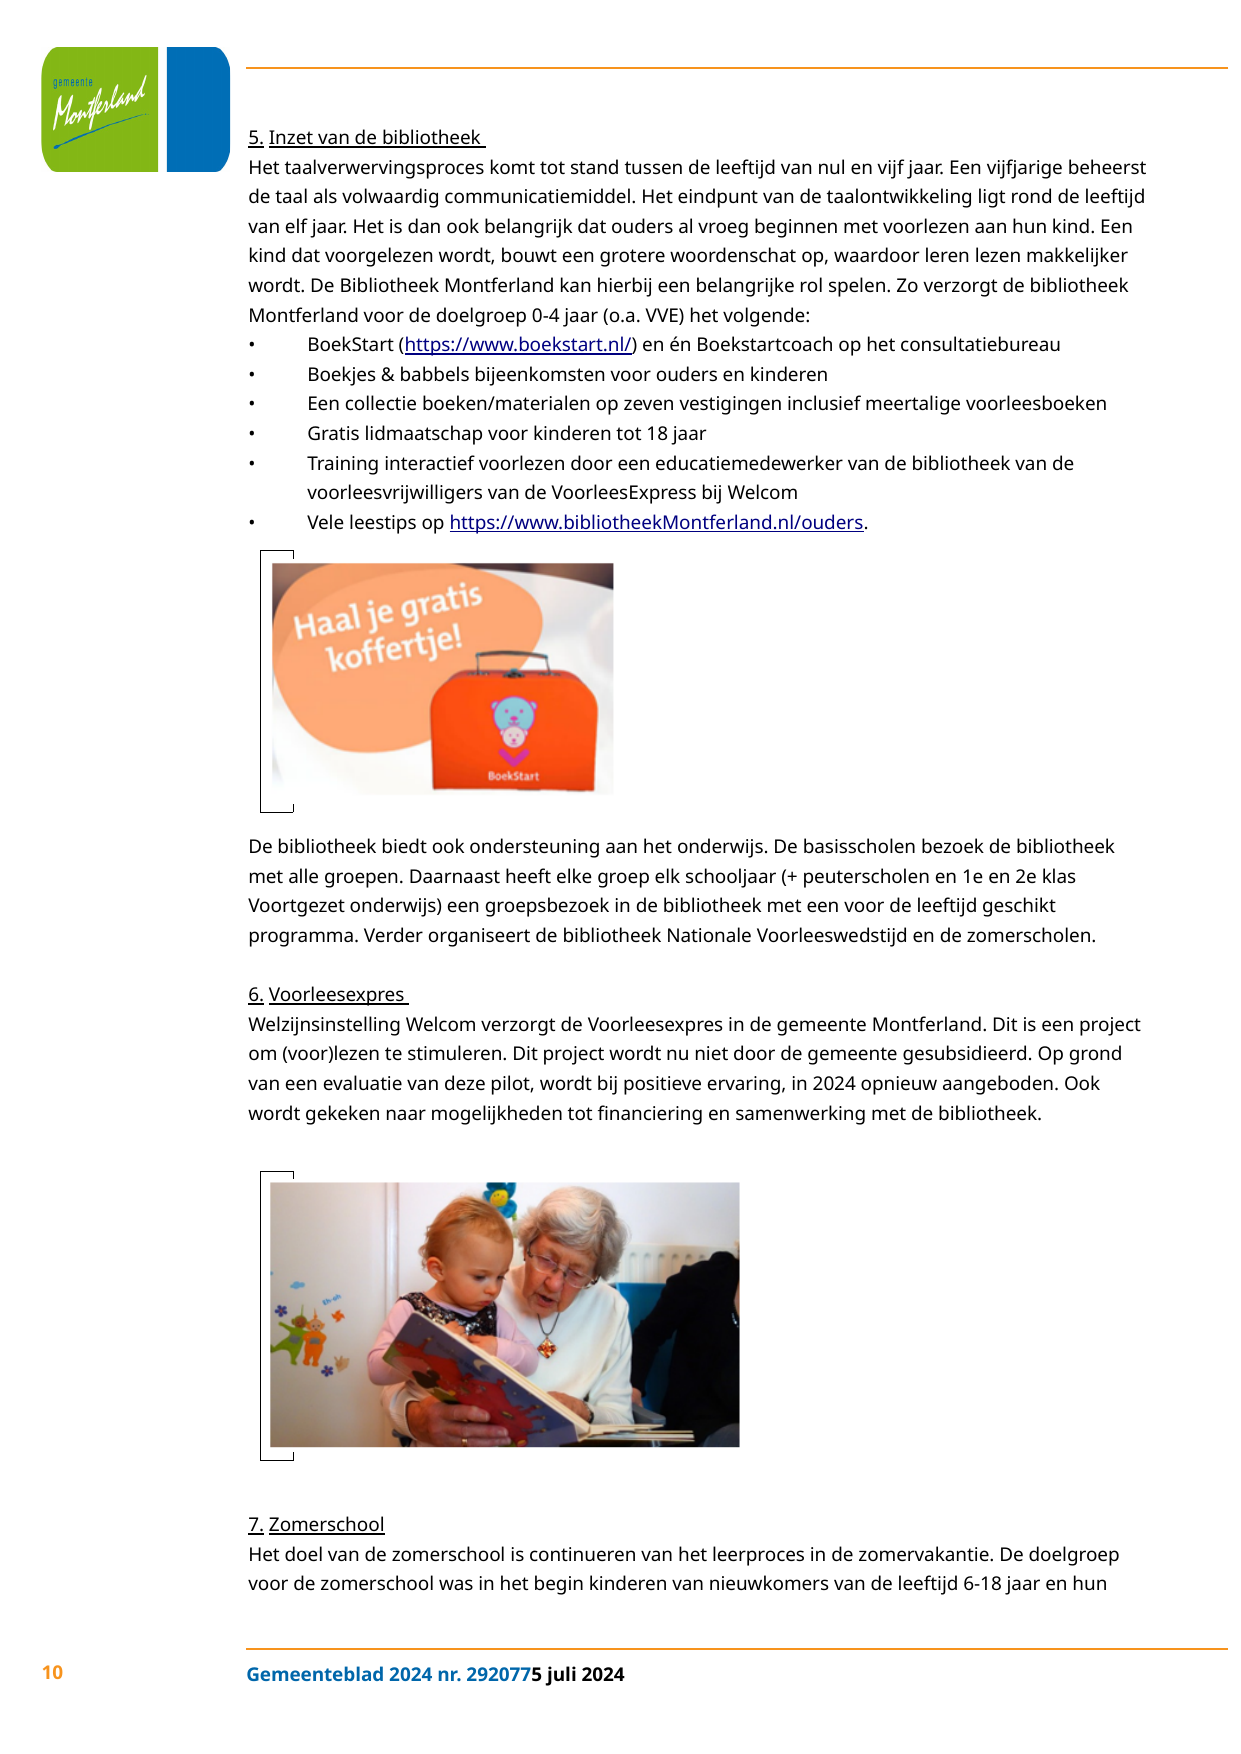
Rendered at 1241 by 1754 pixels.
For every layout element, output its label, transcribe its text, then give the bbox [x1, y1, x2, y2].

picture [41, 47, 231, 172]
text 5. Inzet van de bibliotheek [248, 124, 1152, 150]
list Boekjes & babbels bijeenkomsten voor ouders en kinderen [248, 361, 1152, 387]
list BoekStart (https://www.boekstart.nl/) en én Boekstartcoach op het consultatiebureau [248, 331, 1152, 357]
text De bibliotheek biedt ook ondersteuning aan het onderwijs. De basisscholen bezoek de bibliotheek met alle groepen. Daarnaast heeft elke groep elk schooljaar (+ peuterscholen en 1e en 2e klas Voortgezet onderwijs) een groepsbezoek in de bibliotheek met een voor de leeftijd geschikt programma. Verder organiseert de bibliotheek Nationale Voorleeswedstijd en de zomerscholen. [248, 833, 1152, 948]
list Gratis lidmaatschap voor kinderen tot 18 jaar [248, 420, 1152, 446]
text 6. Voorleesexpres [248, 981, 1152, 1007]
text Welzijnsinstelling Welcom verzorgt de Voorleesexpres in de gemeente Montferland. Dit is een project om (voor)lezen te stimuleren. Dit project wordt nu niet door de gemeente gesubsidieerd. Op grond van een evaluatie van deze pilot, wordt bij positieve ervaring, in 2024 opnieuw aangeboden. Ook wordt gekeken naar mogelijkheden tot financiering en samenwerking met de bibliotheek. [248, 1011, 1152, 1126]
list Training interactief voorlezen door een educatiemedewerker van de bibliotheek van de voorleesvrijwilligers van de VoorleesExpress bij Welcom [248, 450, 1152, 505]
picture [268, 1179, 742, 1452]
list Een collectie boeken/materialen op zeven vestigingen inclusief meertalige voorleesboeken [248, 391, 1152, 416]
text Het taalverwervingsproces komt tot stand tussen de leeftijd van nul en vijf jaar. Een vijfjarige beheerst de taal als volwaardig communicatiemiddel. Het eindpunt van de taalontwikkeling ligt rond de leeftijd van elf jaar. Het is dan ook belangrijk dat ouders al vroeg beginnen met voorlezen aan hun kind. Een kind dat voorgelezen wordt, bouwt een grotere woordenschat op, waardoor leren lezen makkelijker wordt. De Bibliotheek Montferland kan hierbij een belangrijke rol spelen. Zo verzorgt de bibliotheek Montferland voor de doelgroep 0-4 jaar (o.a. VVE) het volgende: [248, 154, 1152, 328]
list Vele leestips op https://www.bibliotheekMontferland.nl/ouders. [248, 509, 1152, 535]
text 7. Zomerschool [248, 1511, 1152, 1537]
text Het doel van de zomerschool is continueren van het leerproces in de zomervakantie. De doelgroep voor de zomerschool was in het begin kinderen van nieuwkomers van de leeftijd 6-18 jaar en hun [248, 1541, 1152, 1596]
picture [268, 559, 624, 804]
